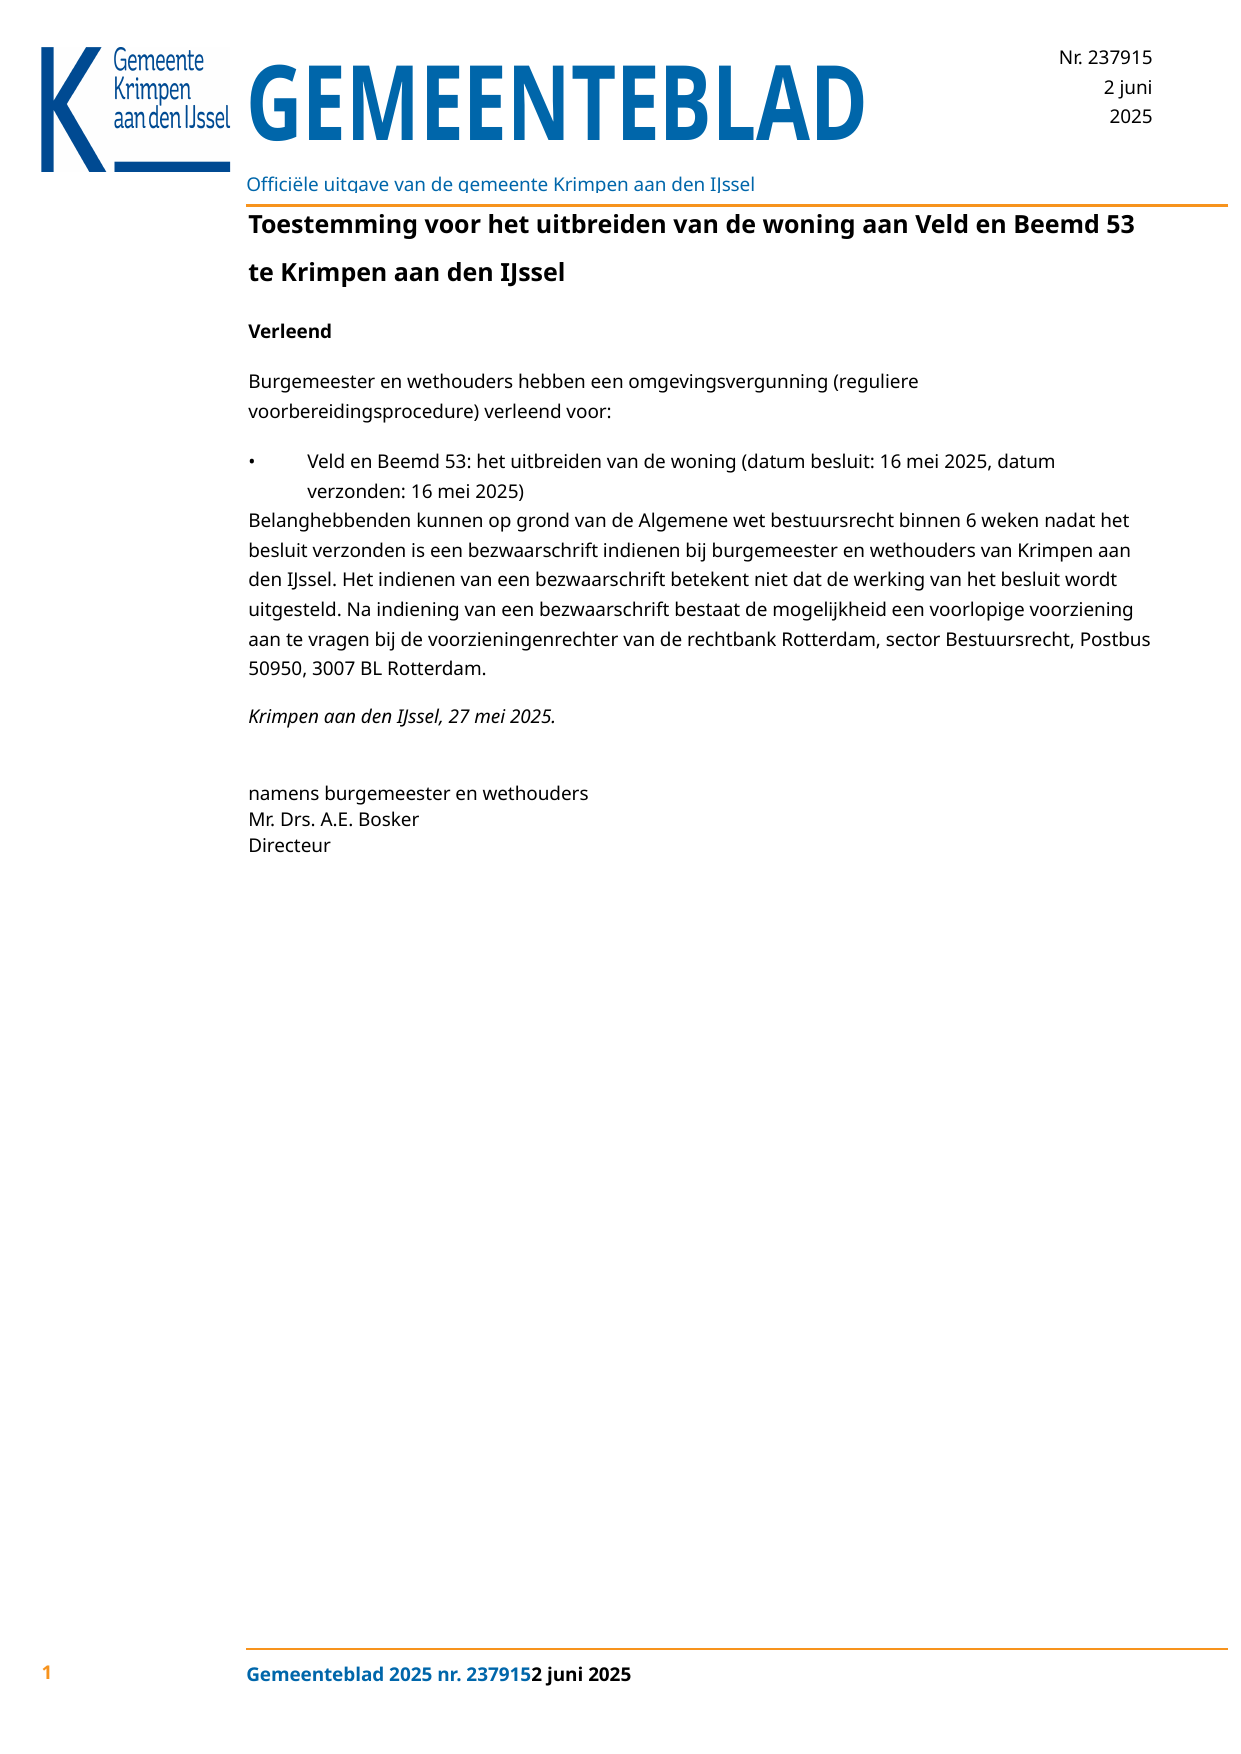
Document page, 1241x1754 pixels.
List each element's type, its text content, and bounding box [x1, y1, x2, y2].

list Veld en Beemd 53: het uitbreiden van de woning (datum besluit: 16 mei 2025, datum verzonden: 16 mei 2025) [248, 448, 1152, 504]
text Krimpen aan den IJssel, 27 mei 2025. [248, 703, 1152, 729]
text Belanghebbenden kunnen op grond van de Algemene wet bestuursrecht binnen 6 weken nadat het besluit verzonden is een bezwaarschrift indienen bij burgemeester en wethouders van Krimpen aan den IJssel. Het indienen van een bezwaarschrift betekent niet dat de werking van het besluit wordt uitgesteld. Na indiening van een bezwaarschrift bestaat de mogelijkheid een voorlopige voorziening aan te vragen bij de voorzieningenrechter van de rechtbank Rotterdam, sector Bestuursrecht, Postbus 50950, 3007 BL Rotterdam. [248, 507, 1152, 681]
text Directeur [248, 832, 1152, 858]
picture [41, 47, 231, 172]
text Verleend [248, 318, 1152, 344]
text Toestemming voor het uitbreiden van de woning aan Veld en Beemd 53 te Krimpen aan den IJssel [248, 207, 1152, 288]
text Burgemeester en wethouders hebben een omgevingsvergunning (reguliere voorbereidingsprocedure) verleend voor: [248, 368, 1152, 424]
text Mr. Drs. A.E. Bosker [248, 806, 1152, 832]
text namens burgemeester en wethouders [248, 780, 1152, 806]
